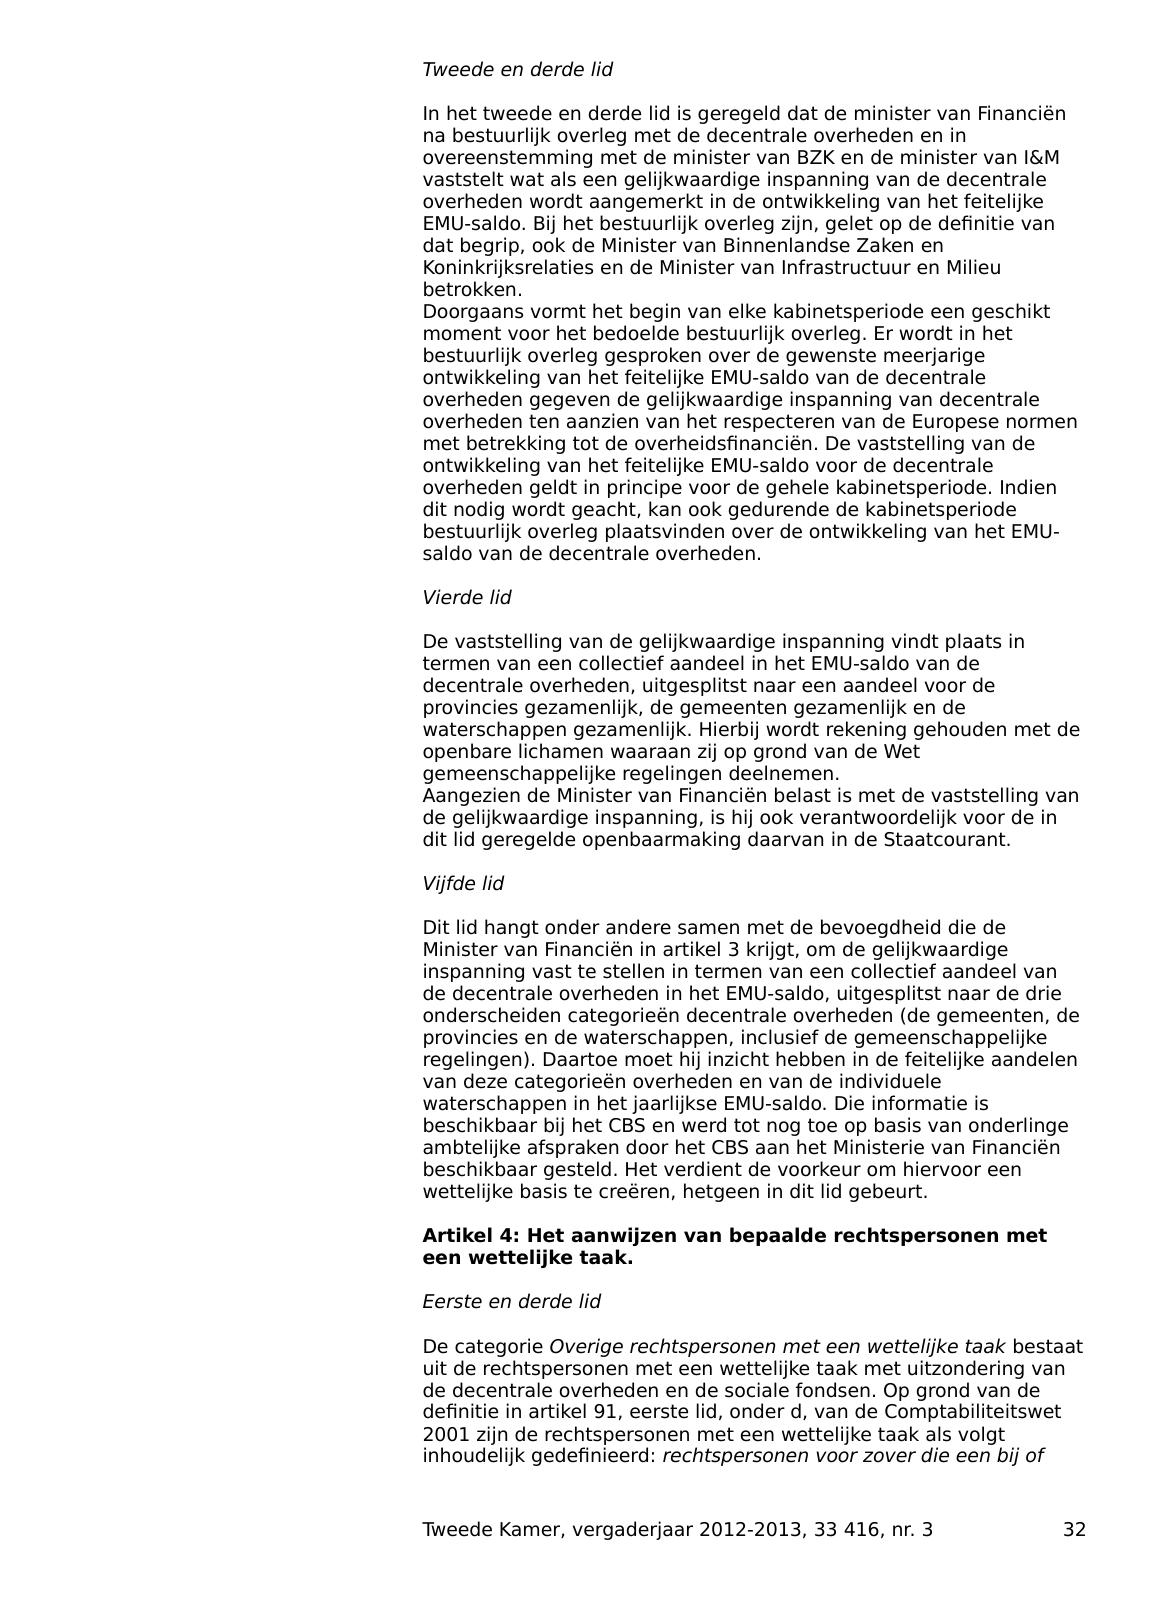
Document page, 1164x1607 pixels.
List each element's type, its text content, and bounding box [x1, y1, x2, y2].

subtitle Eerste en derde lid [422, 1291, 1087, 1313]
text Dit lid hangt onder andere samen met de bevoegdheid die de Minister van Financiën in artikel 3 krijgt, om de gelijkwaardige inspanning vast te stellen in termen van een collectief aandeel van de decentrale overheden in het EMU-saldo, uitgesplitst naar de drie onderscheiden categorieën decentrale overheden (de gemeenten, de provincies en de waterschappen, inclusief de gemeenschappelijke regelingen). Daartoe moet hij inzicht hebben in de feitelijke aandelen van deze categorieën overheden en van de individuele waterschappen in het jaarlijkse EMU-saldo. Die informatie is beschikbaar bij het CBS en werd tot nog toe op basis van onderlinge ambtelijke afspraken door het CBS aan het Ministerie van Financiën beschikbaar gesteld. Het verdient de voorkeur om hiervoor een wettelijke basis te creëren, hetgeen in dit lid gebeurt. [422, 917, 1087, 1203]
subtitle Artikel 4: Het aanwijzen van bepaalde rechtspersonen met een wettelijke taak. [422, 1225, 1087, 1269]
text Doorgaans vormt het begin van elke kabinetsperiode een geschikt moment voor het bedoelde bestuurlijk overleg. Er wordt in het bestuurlijk overleg gesproken over de gewenste meerjarige ontwikkeling van het feitelijke EMU-saldo van de decentrale overheden gegeven de gelijkwaardige inspanning van decentrale overheden ten aanzien van het respecteren van de Europese normen met betrekking tot de overheidsfinanciën. De vaststelling van de ontwikkeling van het feitelijke EMU-saldo voor de decentrale overheden geldt in principe voor de gehele kabinetsperiode. Indien dit nodig wordt geacht, kan ook gedurende de kabinetsperiode bestuurlijk overleg plaatsvinden over de ontwikkeling van het EMU-saldo van de decentrale overheden. [422, 301, 1087, 565]
text De vaststelling van de gelijkwaardige inspanning vindt plaats in termen van een collectief aandeel in het EMU-saldo van de decentrale overheden, uitgesplitst naar een aandeel voor de provincies gezamenlijk, de gemeenten gezamenlijk en de waterschappen gezamenlijk. Hierbij wordt rekening gehouden met de openbare lichamen waaraan zij op grond van de Wet gemeenschappelijke regelingen deelnemen. [422, 631, 1087, 785]
text De categorie Overige rechtspersonen met een wettelijke taak bestaat uit de rechtspersonen met een wettelijke taak met uitzondering van de decentrale overheden en de sociale fondsen. Op grond van de definitie in artikel 91, eerste lid, onder d, van de Comptabiliteitswet 2001 zijn de rechtspersonen met een wettelijke taak als volgt inhoudelijk gedefinieerd: rechtspersonen voor zover die een bij of [422, 1336, 1087, 1467]
text Aangezien de Minister van Financiën belast is met de vaststelling van de gelijkwaardige inspanning, is hij ook verantwoordelijk voor de in dit lid geregelde openbaarmaking daarvan in de Staatcourant. [422, 785, 1087, 851]
subtitle Vierde lid [422, 587, 1087, 609]
subtitle Tweede en derde lid [422, 59, 1087, 81]
subtitle Vijfde lid [422, 873, 1087, 895]
text In het tweede en derde lid is geregeld dat de minister van Financiën na bestuurlijk overleg met de decentrale overheden en in overeenstemming met de minister van BZK en de minister van I&M vaststelt wat als een gelijkwaardige inspanning van de decentrale overheden wordt aangemerkt in de ontwikkeling van het feitelijke EMU-saldo. Bij het bestuurlijk overleg zijn, gelet op de definitie van dat begrip, ook de Minister van Binnenlandse Zaken en Koninkrijksrelaties en de Minister van Infrastructuur en Milieu betrokken. [422, 103, 1087, 301]
